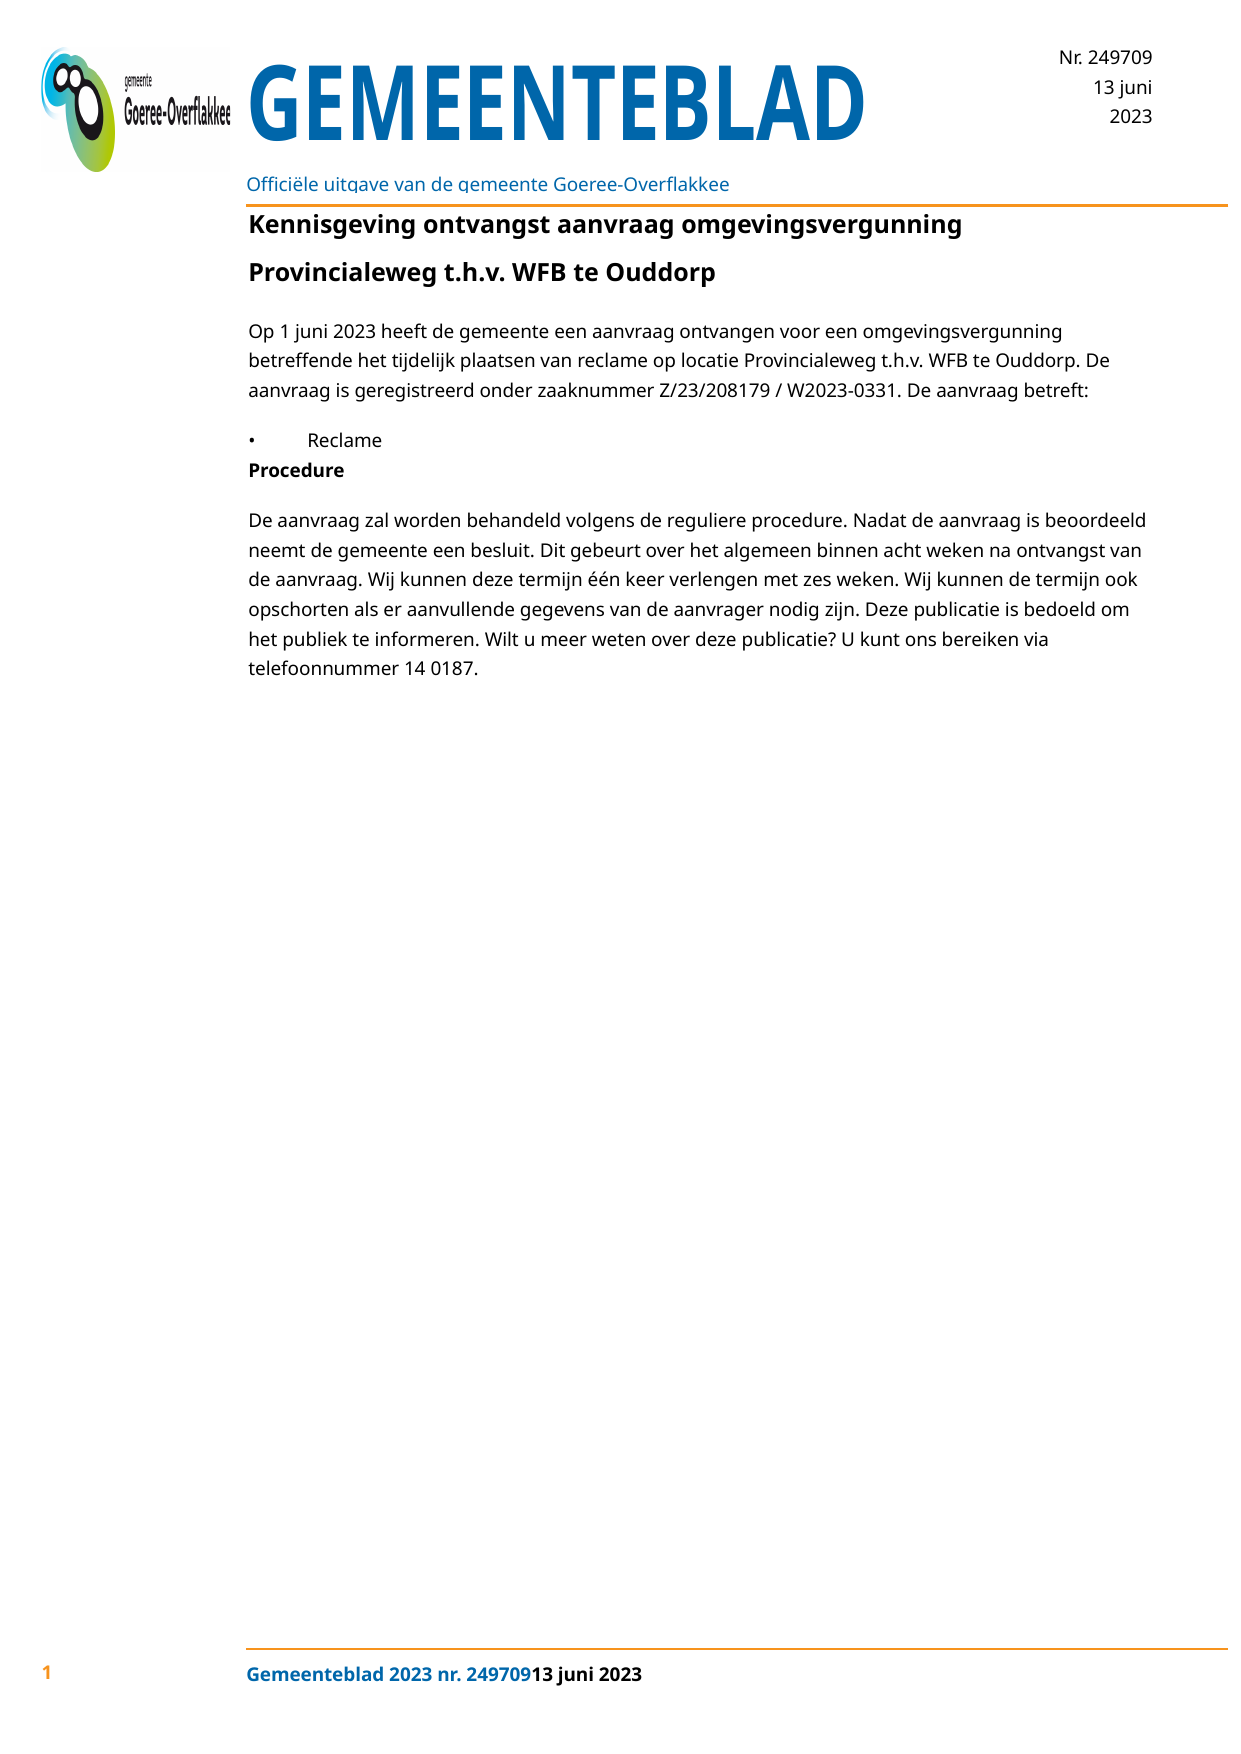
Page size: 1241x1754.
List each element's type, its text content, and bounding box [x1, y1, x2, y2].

text De aanvraag zal worden behandeld volgens de reguliere procedure. Nadat de aanvraag is beoordeeld neemt de gemeente een besluit. Dit gebeurt over het algemeen binnen acht weken na ontvangst van de aanvraag. Wij kunnen deze termijn één keer verlengen met zes weken. Wij kunnen de termijn ook opschorten als er aanvullende gegevens van de aanvrager nodig zijn. Deze publicatie is bedoeld om het publiek te informeren. Wilt u meer weten over deze publicatie? U kunt ons bereiken via telefoonnummer 14 0187. [248, 507, 1152, 681]
text Op 1 juni 2023 heeft de gemeente een aanvraag ontvangen voor een omgevingsvergunning betreffende het tijdelijk plaatsen van reclame op locatie Provincialeweg t.h.v. WFB te Ouddorp. De aanvraag is geregistreerd onder zaaknummer Z/23/208179 / W2023-0331. De aanvraag betreft: [248, 318, 1152, 403]
text Procedure [248, 457, 1152, 483]
list Reclame [248, 427, 1152, 453]
text Kennisgeving ontvangst aanvraag omgevingsvergunning Provincialeweg t.h.v. WFB te Ouddorp [248, 207, 1152, 288]
picture [41, 47, 231, 172]
